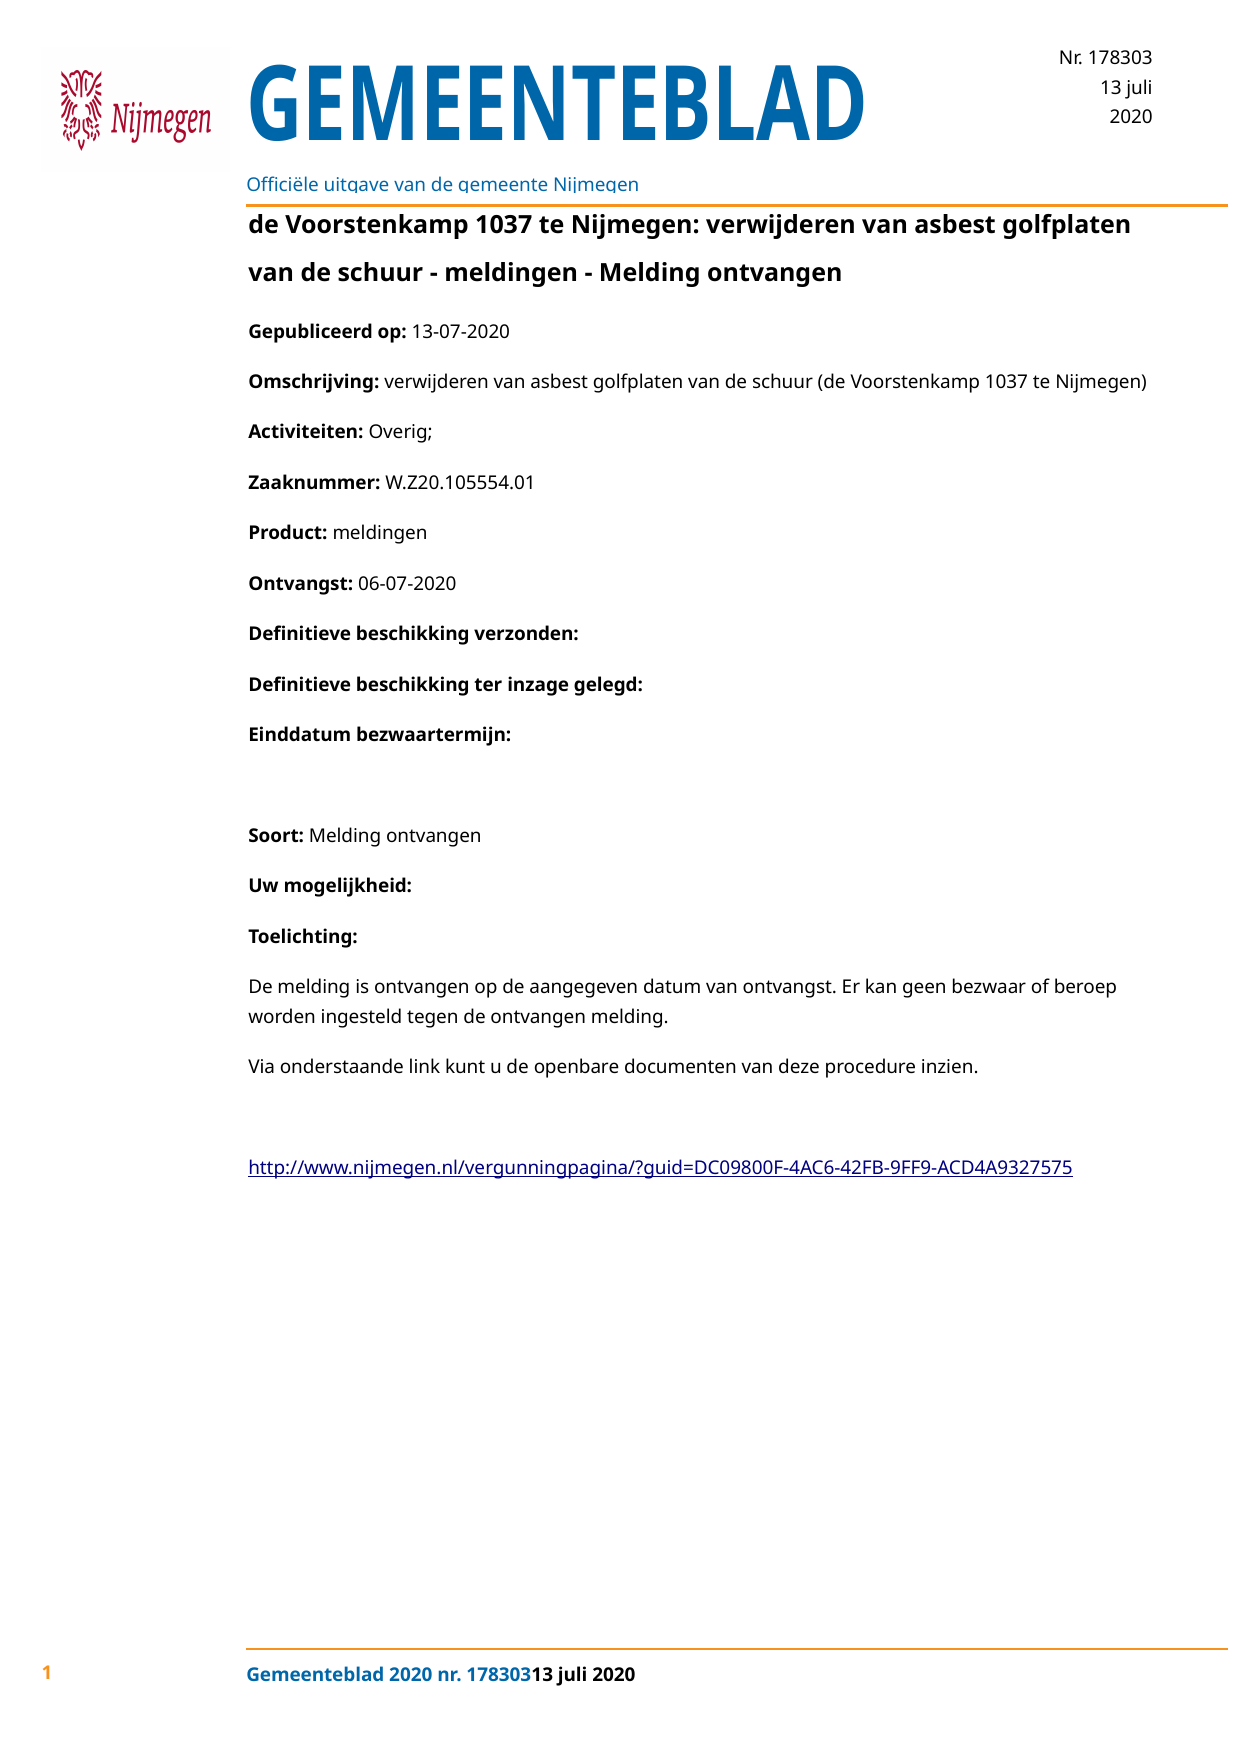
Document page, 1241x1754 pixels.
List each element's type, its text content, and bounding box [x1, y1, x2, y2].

text Einddatum bezwaartermijn: [248, 721, 1152, 747]
text Zaaknummer: W.Z20.105554.01 [248, 469, 1152, 495]
text Omschrijving: verwijderen van asbest golfplaten van de schuur (de Voorstenkamp 1037 te Nijmegen) [248, 368, 1152, 394]
text Activiteiten: Overig; [248, 419, 1152, 444]
text Definitieve beschikking ter inzage gelegd: [248, 671, 1152, 697]
text de Voorstenkamp 1037 te Nijmegen: verwijderen van asbest golfplaten van de schuur - meldingen - Melding ontvangen [248, 207, 1152, 288]
text Gepubliceerd op: 13-07-2020 [248, 318, 1152, 344]
text Soort: Melding ontvangen [248, 822, 1152, 848]
text http://www.nijmegen.nl/vergunningpagina/?guid=DC09800F-4AC6-42FB-9FF9-ACD4A9327575 [248, 1154, 1152, 1180]
text De melding is ontvangen op de aangegeven datum van ontvangst. Er kan geen bezwaar of beroep worden ingesteld tegen de ontvangen melding. [248, 973, 1152, 1029]
text Uw mogelijkheid: [248, 872, 1152, 898]
text Via onderstaande link kunt u de openbare documenten van deze procedure inzien. [248, 1053, 1152, 1079]
text Definitieve beschikking verzonden: [248, 620, 1152, 646]
text Ontvangst: 06-07-2020 [248, 570, 1152, 596]
text Toelichting: [248, 923, 1152, 949]
text Product: meldingen [248, 519, 1152, 545]
picture [41, 47, 231, 172]
